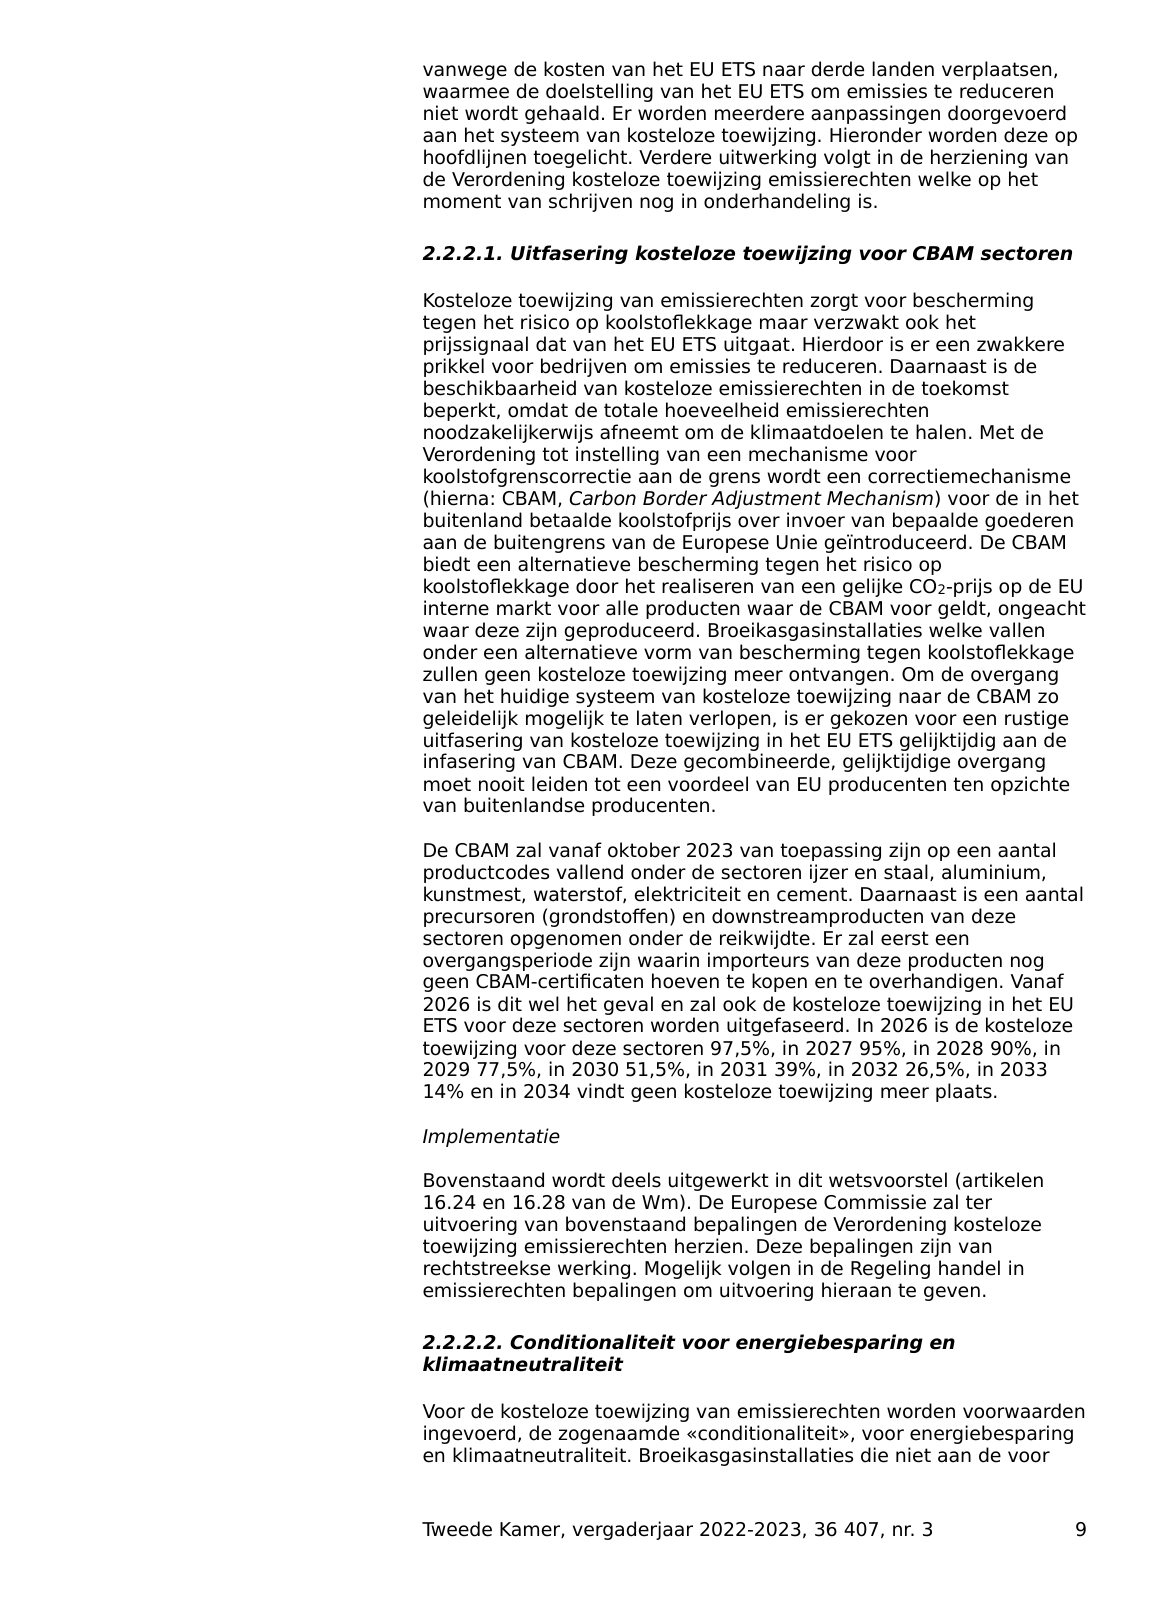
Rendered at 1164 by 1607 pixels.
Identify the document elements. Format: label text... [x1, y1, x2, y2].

text Voor de kosteloze toewijzing van emissierechten worden voorwaarden ingevoerd, de zogenaamde «conditionaliteit», voor energiebesparing en klimaatneutraliteit. Broeikasgasinstallaties die niet aan de voor [422, 1401, 1087, 1466]
subtitle 2.2.2.1. Uitfasering kosteloze toewijzing voor CBAM sectoren [422, 243, 1087, 265]
text vanwege de kosten van het EU ETS naar derde landen verplaatsen, waarmee de doelstelling van het EU ETS om emissies te reduceren niet wordt gehaald. Er worden meerdere aanpassingen doorgevoerd aan het systeem van kosteloze toewijzing. Hieronder worden deze op hoofdlijnen toegelicht. Verdere uitwerking volgt in de herziening van de Verordening kosteloze toewijzing emissierechten welke op het moment van schrijven nog in onderhandeling is. [422, 59, 1087, 213]
text Kosteloze toewijzing van emissierechten zorgt voor bescherming tegen het risico op koolstoflekkage maar verzwakt ook het prijssignaal dat van het EU ETS uitgaat. Hierdoor is er een zwakkere prikkel voor bedrijven om emissies te reduceren. Daarnaast is de beschikbaarheid van kosteloze emissierechten in de toekomst beperkt, omdat de totale hoeveelheid emissierechten noodzakelijkerwijs afneemt om de klimaatdoelen te halen. Met de Verordening tot instelling van een mechanisme voor koolstofgrenscorrectie aan de grens wordt een correctiemechanisme (hierna: CBAM, Carbon Border Adjustment Mechanism) voor de in het buitenland betaalde koolstofprijs over invoer van bepaalde goederen aan de buitengrens van de Europese Unie geïntroduceerd. De CBAM biedt een alternatieve bescherming tegen het risico op koolstoflekkage door het realiseren van een gelijke CO2-prijs op de EU interne markt voor alle producten waar de CBAM voor geldt, ongeacht waar deze zijn geproduceerd. Broeikasgasinstallaties welke vallen onder een alternatieve vorm van bescherming tegen koolstoflekkage zullen geen kosteloze toewijzing meer ontvangen. Om de overgang van het huidige systeem van kosteloze toewijzing naar de CBAM zo geleidelijk mogelijk te laten verlopen, is er gekozen voor een rustige uitfasering van kosteloze toewijzing in het EU ETS gelijktijdig aan de infasering van CBAM. Deze gecombineerde, gelijktijdige overgang moet nooit leiden tot een voordeel van EU producenten ten opzichte van buitenlandse producenten. [422, 290, 1087, 817]
text Bovenstaand wordt deels uitgewerkt in dit wetsvoorstel (artikelen 16.24 en 16.28 van de Wm). De Europese Commissie zal ter uitvoering van bovenstaand bepalingen de Verordening kosteloze toewijzing emissierechten herzien. Deze bepalingen zijn van rechtstreekse werking. Mogelijk volgen in de Regeling handel in emissierechten bepalingen om uitvoering hieraan te geven. [422, 1170, 1087, 1302]
subtitle 2.2.2.2. Conditionaliteit voor energiebesparing en klimaatneutraliteit [422, 1332, 1087, 1376]
subtitle Implementatie [422, 1126, 1087, 1147]
text De CBAM zal vanaf oktober 2023 van toepassing zijn op een aantal productcodes vallend onder de sectoren ijzer en staal, aluminium, kunstmest, waterstof, elektriciteit en cement. Daarnaast is een aantal precursoren (grondstoffen) en downstreamproducten van deze sectoren opgenomen onder de reikwijdte. Er zal eerst een overgangsperiode zijn waarin importeurs van deze producten nog geen CBAM-certificaten hoeven te kopen en te overhandigen. Vanaf 2026 is dit wel het geval en zal ook de kosteloze toewijzing in het EU ETS voor deze sectoren worden uitgefaseerd. In 2026 is de kosteloze toewijzing voor deze sectoren 97,5%, in 2027 95%, in 2028 90%, in 2029 77,5%, in 2030 51,5%, in 2031 39%, in 2032 26,5%, in 2033 14% en in 2034 vindt geen kosteloze toewijzing meer plaats. [422, 839, 1087, 1103]
